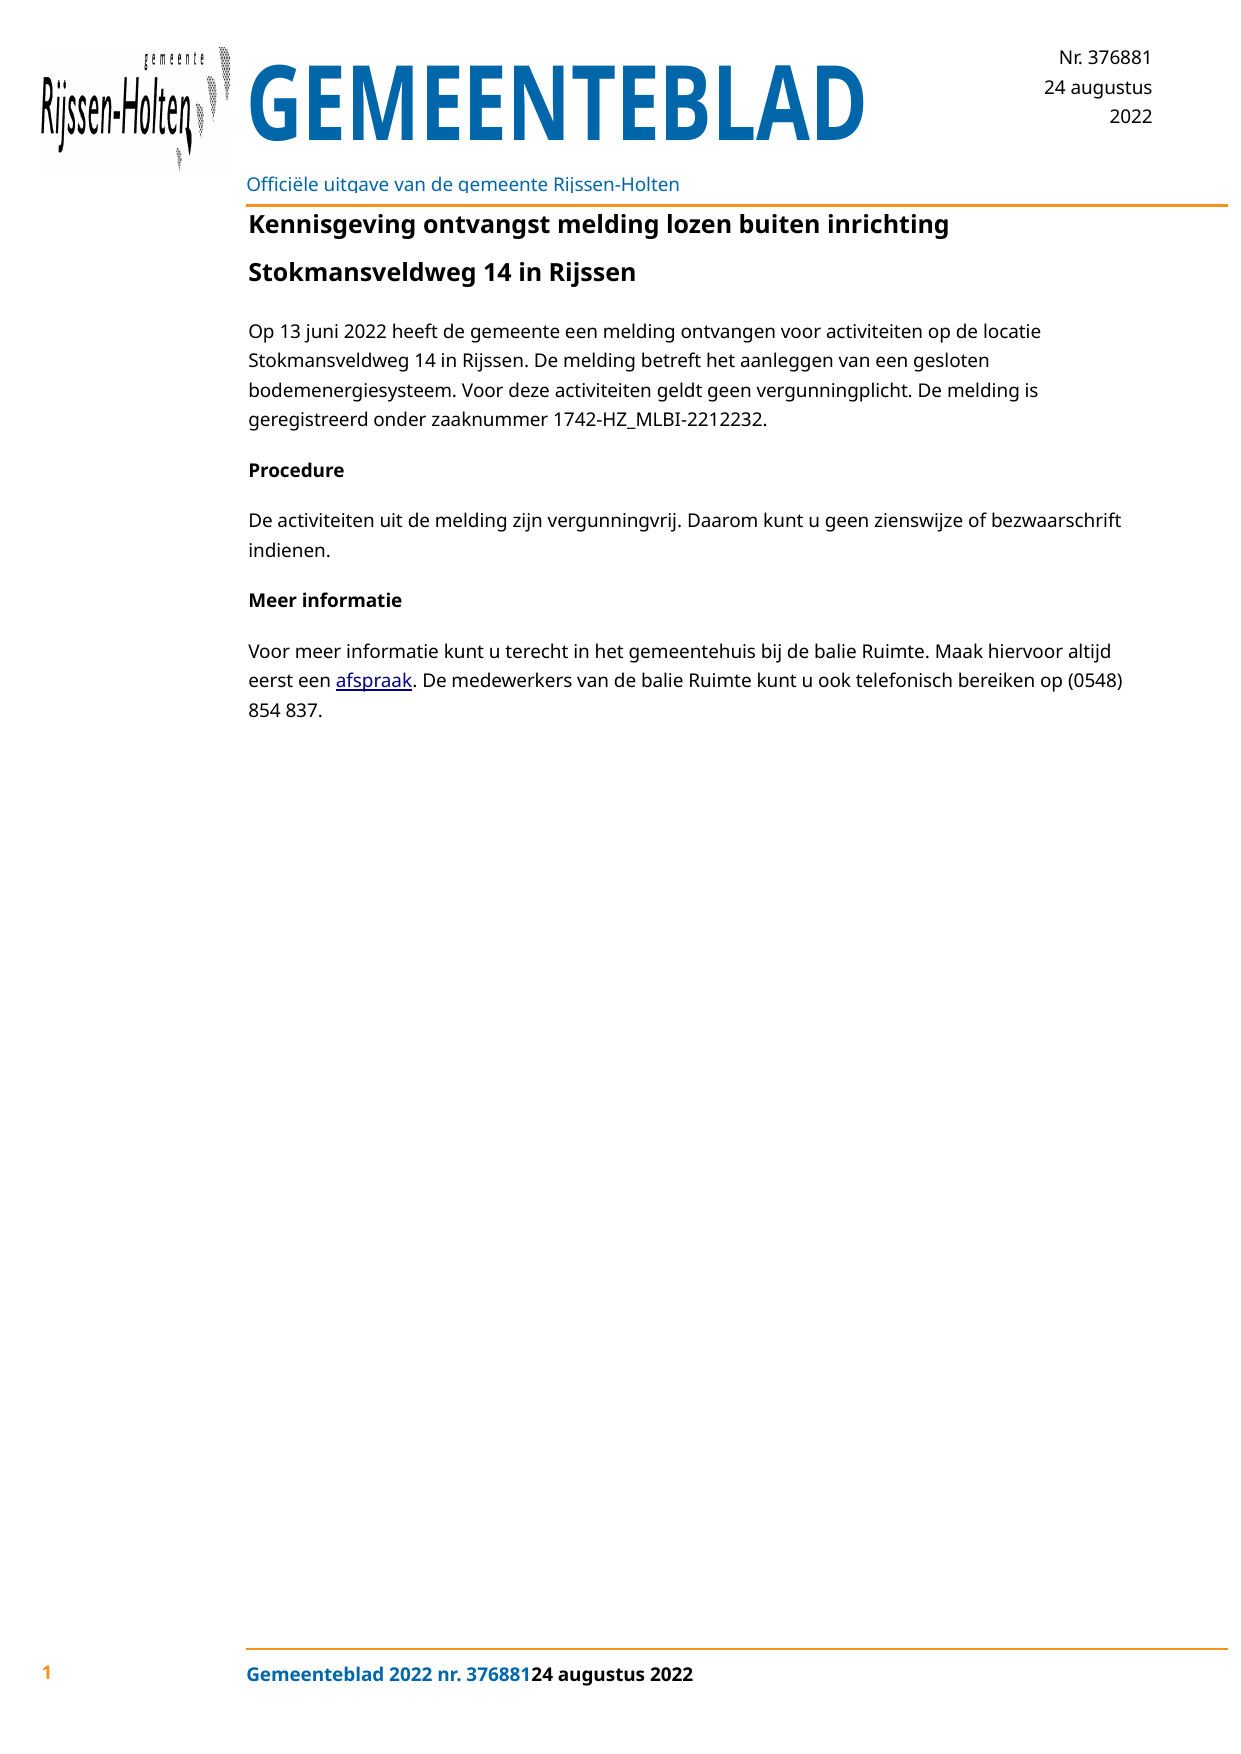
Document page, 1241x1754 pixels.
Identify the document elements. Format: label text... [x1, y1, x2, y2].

text Op 13 juni 2022 heeft de gemeente een melding ontvangen voor activiteiten op de locatie Stokmansveldweg 14 in Rijssen. De melding betreft het aanleggen van een gesloten bodemenergiesysteem. Voor deze activiteiten geldt geen vergunningplicht. De melding is geregistreerd onder zaaknummer 1742-HZ_MLBI-2212232. [248, 318, 1152, 432]
text Meer informatie [248, 587, 1152, 613]
picture [41, 47, 231, 172]
text De activiteiten uit de melding zijn vergunningvrij. Daarom kunt u geen zienswijze of bezwaarschrift indienen. [248, 507, 1152, 563]
text Voor meer informatie kunt u terecht in het gemeentehuis bij de balie Ruimte. Maak hiervoor altijd eerst een afspraak. De medewerkers van de balie Ruimte kunt u ook telefonisch bereiken op (0548) 854 837. [248, 638, 1152, 723]
text Kennisgeving ontvangst melding lozen buiten inrichting Stokmansveldweg 14 in Rijssen [248, 207, 1152, 288]
text Procedure [248, 457, 1152, 483]
